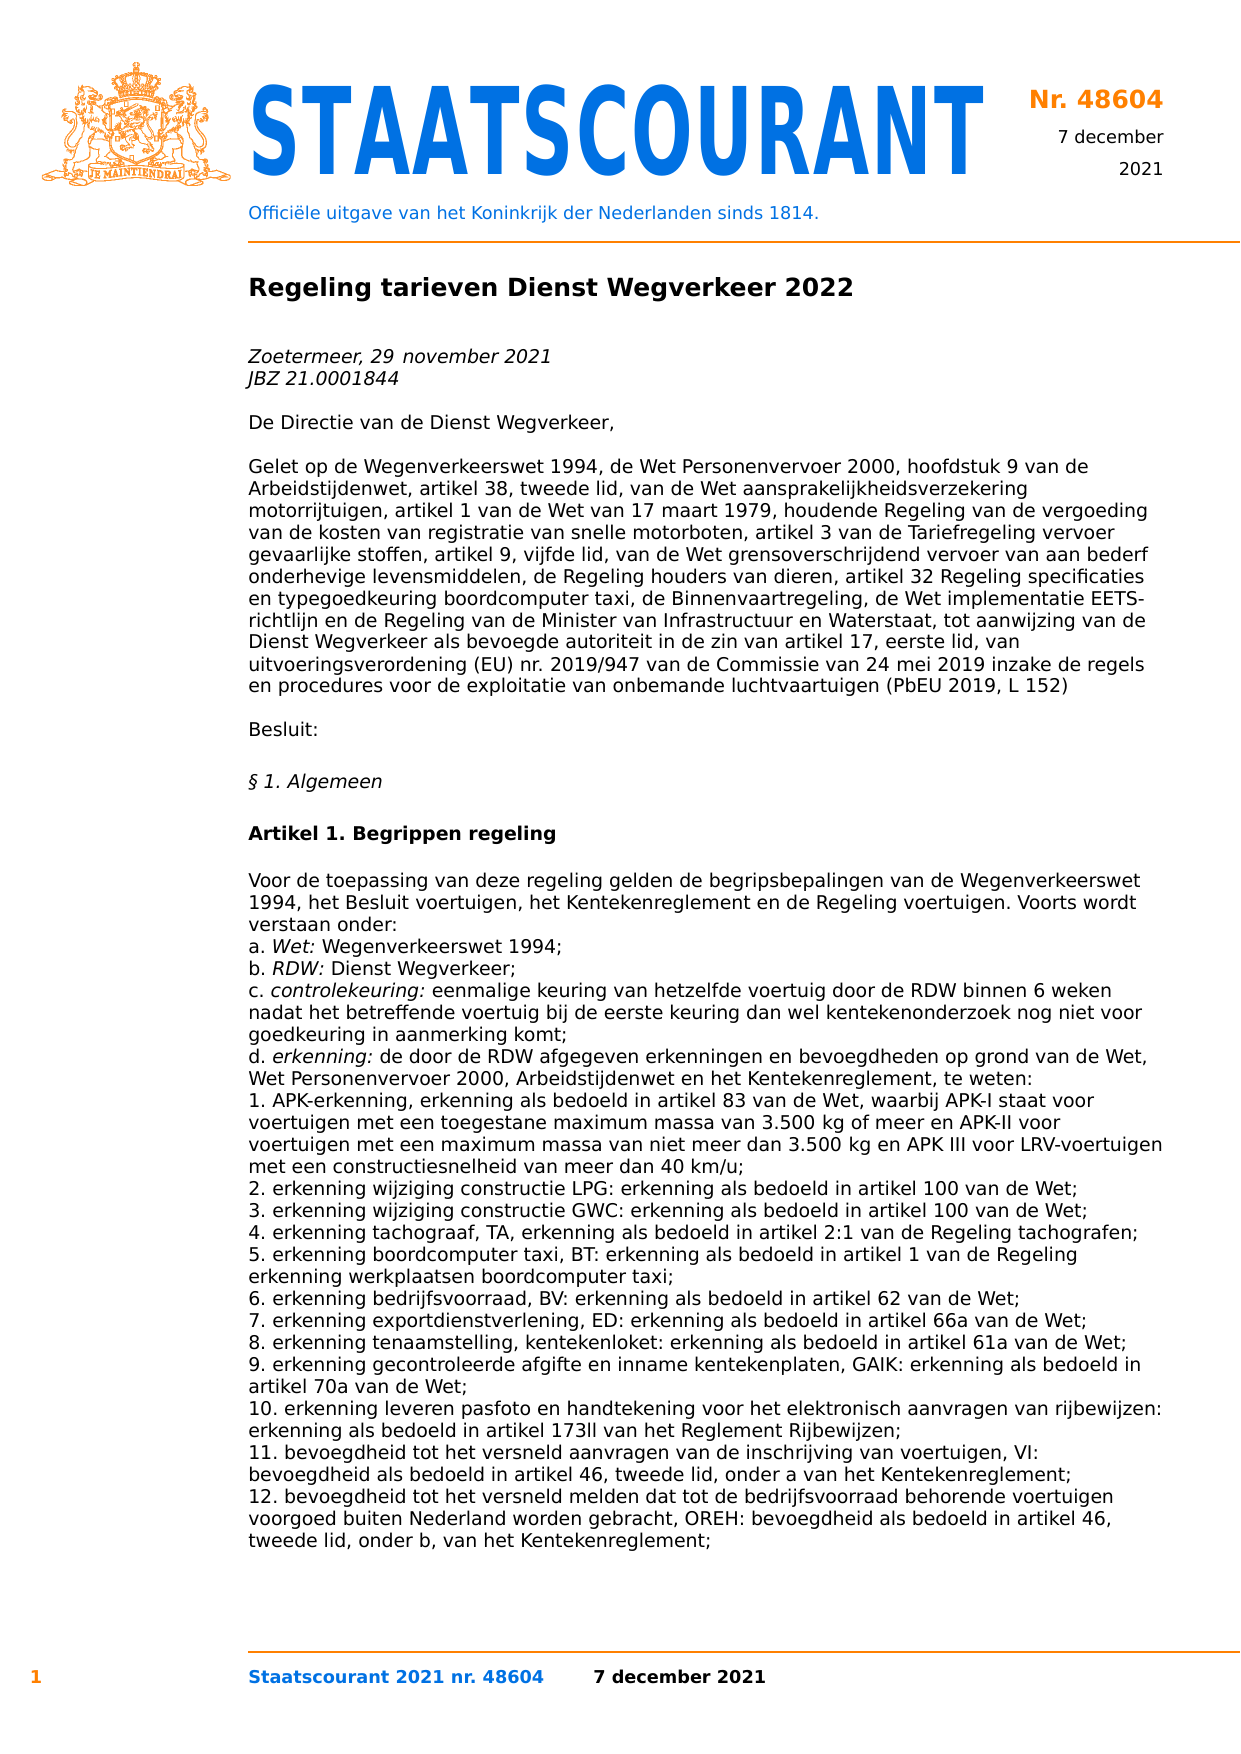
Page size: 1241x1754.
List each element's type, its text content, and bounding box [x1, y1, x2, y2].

table_cell Officiële uitgave van het Koninkrijk der Nederlanden sinds 1814. [248, 203, 1240, 241]
text 11. bevoegdheid tot het versneld aanvragen van de inschrijving van voertuigen, VI: bevoegdheid als bedoeld in artikel 46, tweede lid, onder a van het Kentekenreglement; [248, 1442, 1163, 1486]
text c. controlekeuring: eenmalige keuring van hetzelfde voertuig door de RDW binnen 6 weken nadat het betreffende voertuig bij de eerste keuring dan wel kentekenonderzoek nog niet voor goedkeuring in aanmerking komt; [248, 980, 1163, 1046]
text 6. erkenning bedrijfsvoorraad, BV: erkenning als bedoeld in artikel 62 van de Wet; [248, 1288, 1163, 1310]
text 9. erkenning gecontroleerde afgifte en inname kentekenplaten, GAIK: erkenning als bedoeld in artikel 70a van de Wet; [248, 1354, 1163, 1398]
text Gelet op de Wegenverkeerswet 1994, de Wet Personenvervoer 2000, hoofdstuk 9 van de Arbeidstijdenwet, artikel 38, tweede lid, van de Wet aansprakelijkheidsverzekering motorrijtuigen, artikel 1 van de Wet van 17 maart 1979, houdende Regeling van de vergoeding van de kosten van registratie van snelle motorboten, artikel 3 van de Tariefregeling vervoer gevaarlijke stoffen, artikel 9, vijfde lid, van de Wet grensoverschrijdend vervoer van aan bederf onderhevige levensmiddelen, de Regeling houders van dieren, artikel 32 Regeling specificaties en typegoedkeuring boordcomputer taxi, de Binnenvaartregeling, de Wet implementatie EETS-richtlijn en de Regeling van de Minister van Infrastructuur en Waterstaat, tot aanwijzing van de Dienst Wegverkeer als bevoegde autoriteit in de zin van artikel 17, eerste lid, van uitvoeringsverordening (EU) nr. 2019/947 van de Commissie van 24 mei 2019 inzake de regels en procedures voor de exploitatie van onbemande luchtvaartuigen (PbEU 2019, L 152) [248, 456, 1163, 697]
text d. erkenning: de door de RDW afgegeven erkenningen en bevoegdheden op grond van de Wet, Wet Personenvervoer 2000, Arbeidstijdenwet en het Kentekenreglement, te weten: [248, 1046, 1163, 1090]
table_cell 7 december [998, 121, 1240, 153]
text b. RDW: Dienst Wegverkeer; [248, 958, 1163, 980]
subtitle Artikel 1. Begrippen regeling [248, 823, 1163, 845]
text 2. erkenning wijziging constructie LPG: erkenning als bedoeld in artikel 100 van de Wet; [248, 1178, 1163, 1200]
table_header [25, 62, 248, 241]
picture [41, 62, 231, 186]
table_header STAATSCOURANT [248, 62, 998, 203]
text 4. erkenning tachograaf, TA, erkenning als bedoeld in artikel 2:1 van de Regeling tachografen; [248, 1222, 1163, 1244]
text 1. APK-erkenning, erkenning als bedoeld in artikel 83 van de Wet, waarbij APK-I staat voor voertuigen met een toegestane maximum massa van 3.500 kg of meer en APK-II voor voertuigen met een maximum massa van niet meer dan 3.500 kg en APK III voor LRV-voertuigen met een constructiesnelheid van meer dan 40 km/u; [248, 1090, 1163, 1178]
text 10. erkenning leveren pasfoto en handtekening voor het elektronisch aanvragen van rijbewijzen: erkenning als bedoeld in artikel 173ll van het Reglement Rijbewijzen; [248, 1398, 1163, 1442]
text Zoetermeer, 29 november 2021 [248, 346, 1163, 368]
text 8. erkenning tenaamstelling, kentekenloket: erkenning als bedoeld in artikel 61a van de Wet; [248, 1332, 1163, 1354]
text Voor de toepassing van deze regeling gelden de begripsbepalingen van de Wegenverkeerswet 1994, het Besluit voertuigen, het Kentekenreglement en de Regeling voertuigen. Voorts wordt verstaan onder: [248, 870, 1163, 936]
text De Directie van de Dienst Wegverkeer, [248, 412, 1163, 434]
text 12. bevoegdheid tot het versneld melden dat tot de bedrijfsvoorraad behorende voertuigen voorgoed buiten Nederland worden gebracht, OREH: bevoegdheid als bedoeld in artikel 46, tweede lid, onder b, van het Kentekenreglement; [248, 1486, 1163, 1552]
text 3. erkenning wijziging constructie GWC: erkenning als bedoeld in artikel 100 van de Wet; [248, 1200, 1163, 1222]
text JBZ 21.0001844 [248, 368, 1163, 390]
subtitle Regeling tarieven Dienst Wegverkeer 2022 [248, 273, 1163, 302]
subtitle § 1. Algemeen [248, 771, 1163, 793]
text 7. erkenning exportdienstverlening, ED: erkenning als bedoeld in artikel 66a van de Wet; [248, 1310, 1163, 1332]
text 5. erkenning boordcomputer taxi, BT: erkenning als bedoeld in artikel 1 van de Regeling erkenning werkplaatsen boordcomputer taxi; [248, 1244, 1163, 1288]
table_header Nr. 48604 [998, 62, 1240, 121]
text a. Wet: Wegenverkeerswet 1994; [248, 936, 1163, 958]
table_cell 2021 [998, 153, 1240, 203]
text Besluit: [248, 719, 1163, 741]
